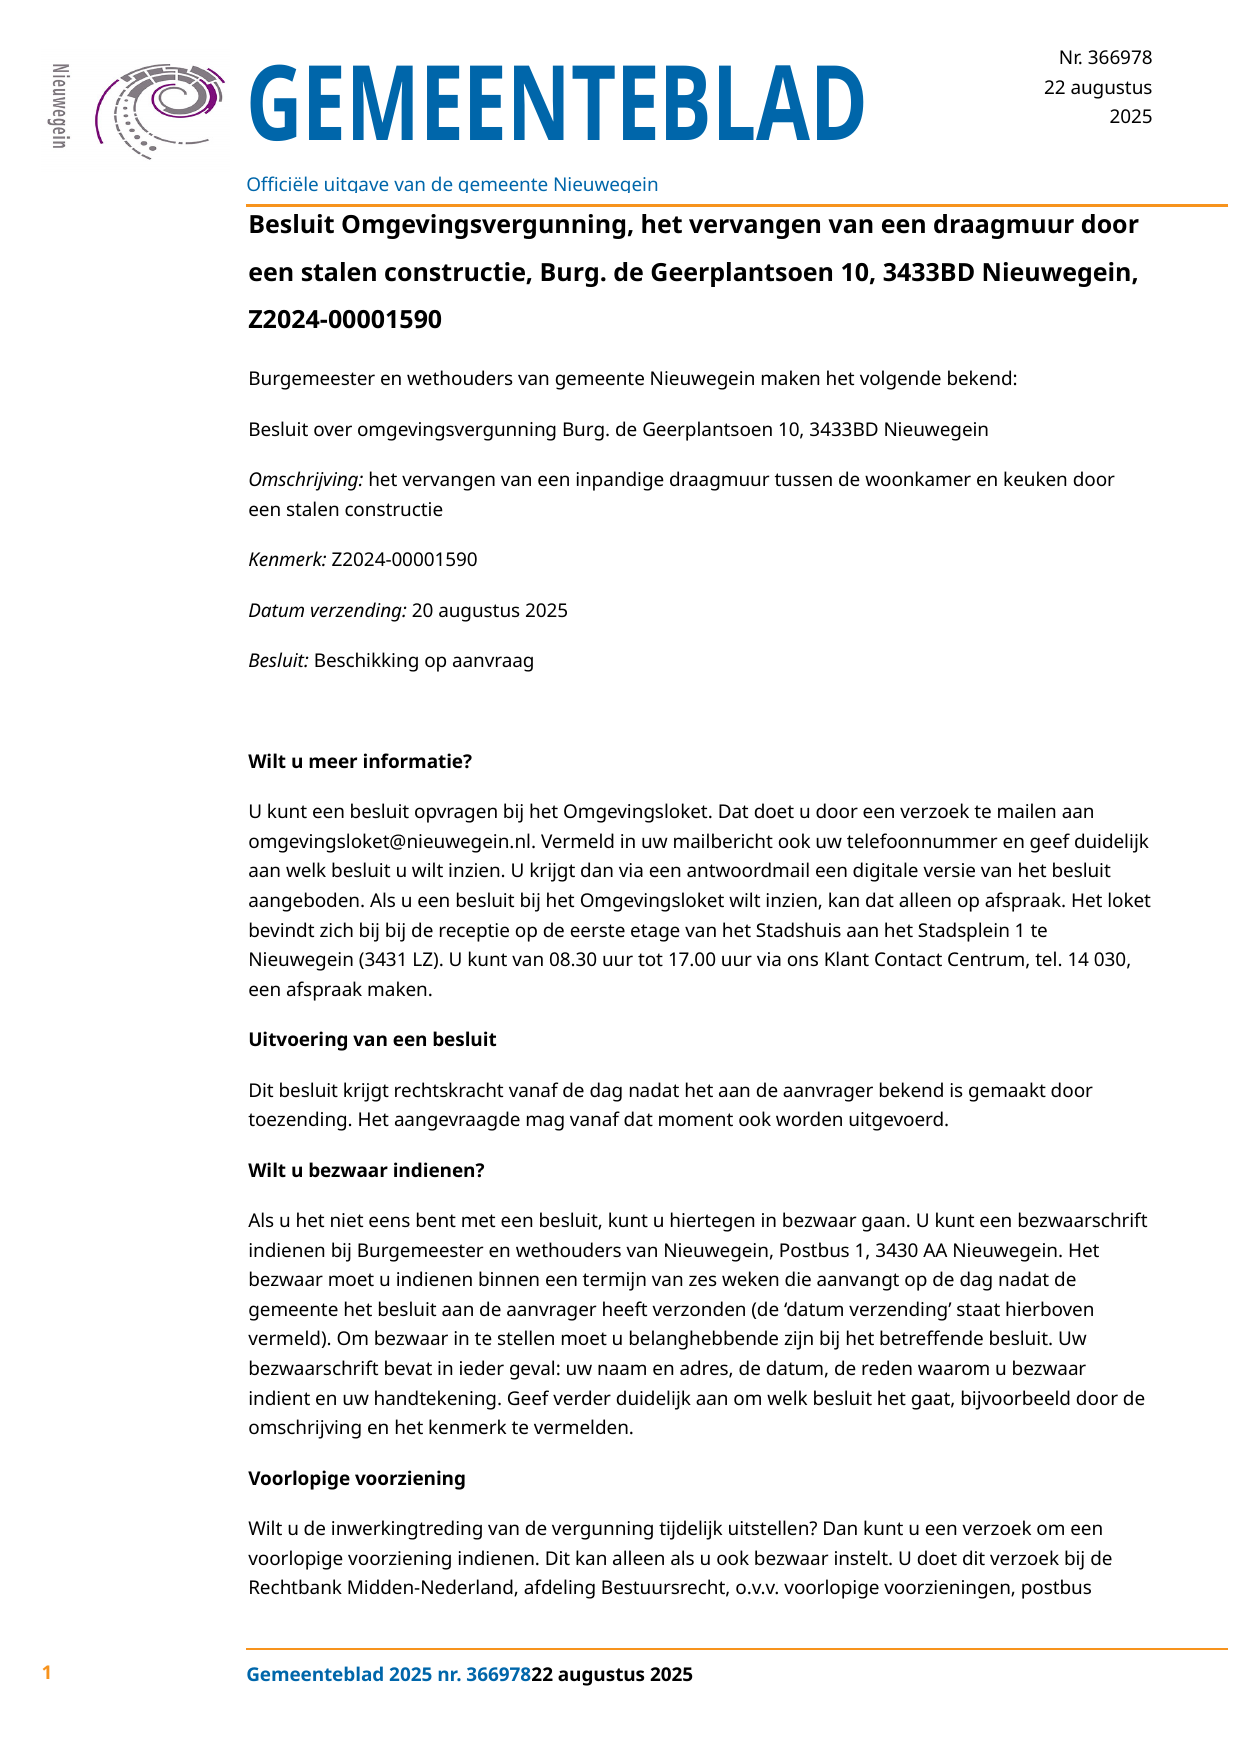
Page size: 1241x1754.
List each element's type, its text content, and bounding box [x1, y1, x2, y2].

text Dit besluit krijgt rechtskracht vanaf de dag nadat het aan de aanvrager bekend is gemaakt door toezending. Het aangevraagde mag vanaf dat moment ook worden uitgevoerd. [248, 1077, 1152, 1132]
text Besluit: Beschikking op aanvraag [248, 647, 1152, 673]
text Kenmerk: Z2024-00001590 [248, 546, 1152, 572]
text Besluit over omgevingsvergunning Burg. de Geerplantsoen 10, 3433BD Nieuwegein [248, 416, 1152, 442]
text Datum verzending: 20 augustus 2025 [248, 597, 1152, 622]
text Burgemeester en wethouders van gemeente Nieuwegein maken het volgende bekend: [248, 366, 1152, 391]
text U kunt een besluit opvragen bij het Omgevingsloket. Dat doet u door een verzoek te mailen aan omgevingsloket@nieuwegein.nl. Vermeld in uw mailbericht ook uw telefoonnummer en geef duidelijk aan welk besluit u wilt inzien. U krijgt dan via een antwoordmail een digitale versie van het besluit aangeboden. Als u een besluit bij het Omgevingsloket wilt inzien, kan dat alleen op afspraak. Het loket bevindt zich bij bij de receptie op de eerste etage van het Stadshuis aan het Stadsplein 1 te Nieuwegein (3431 LZ). U kunt van 08.30 uur tot 17.00 uur via ons Klant Contact Centrum, tel. 14 030, een afspraak maken. [248, 798, 1152, 1002]
text Als u het niet eens bent met een besluit, kunt u hiertegen in bezwaar gaan. U kunt een bezwaarschrift indienen bij Burgemeester en wethouders van Nieuwegein, Postbus 1, 3430 AA Nieuwegein. Het bezwaar moet u indienen binnen een termijn van zes weken die aanvangt op de dag nadat de gemeente het besluit aan de aanvrager heeft verzonden (de ‘datum verzending’ staat hierboven vermeld). Om bezwaar in te stellen moet u belanghebbende zijn bij het betreffende besluit. Uw bezwaarschrift bevat in ieder geval: uw naam en adres, de datum, de reden waarom u bezwaar indient en uw handtekening. Geef verder duidelijk aan om welk besluit het gaat, bijvoorbeeld door de omschrijving en het kenmerk te vermelden. [248, 1207, 1152, 1440]
text Wilt u de inwerkingtreding van de vergunning tijdelijk uitstellen? Dan kunt u een verzoek om een voorlopige voorziening indienen. Dit kan alleen als u ook bezwaar instelt. U doet dit verzoek bij de Rechtbank Midden-Nederland, afdeling Bestuursrecht, o.v.v. voorlopige voorzieningen, postbus [248, 1515, 1152, 1600]
text Besluit Omgevingsvergunning, het vervangen van een draagmuur door een stalen constructie, Burg. de Geerplantsoen 10, 3433BD Nieuwegein, Z2024-00001590 [248, 207, 1152, 336]
picture [41, 47, 231, 172]
text Omschrijving: het vervangen van een inpandige draagmuur tussen de woonkamer en keuken door een stalen constructie [248, 466, 1152, 522]
text Uitvoering van een besluit [248, 1026, 1152, 1052]
text Wilt u meer informatie? [248, 748, 1152, 774]
text Voorlopige voorziening [248, 1465, 1152, 1490]
text Wilt u bezwaar indienen? [248, 1157, 1152, 1182]
